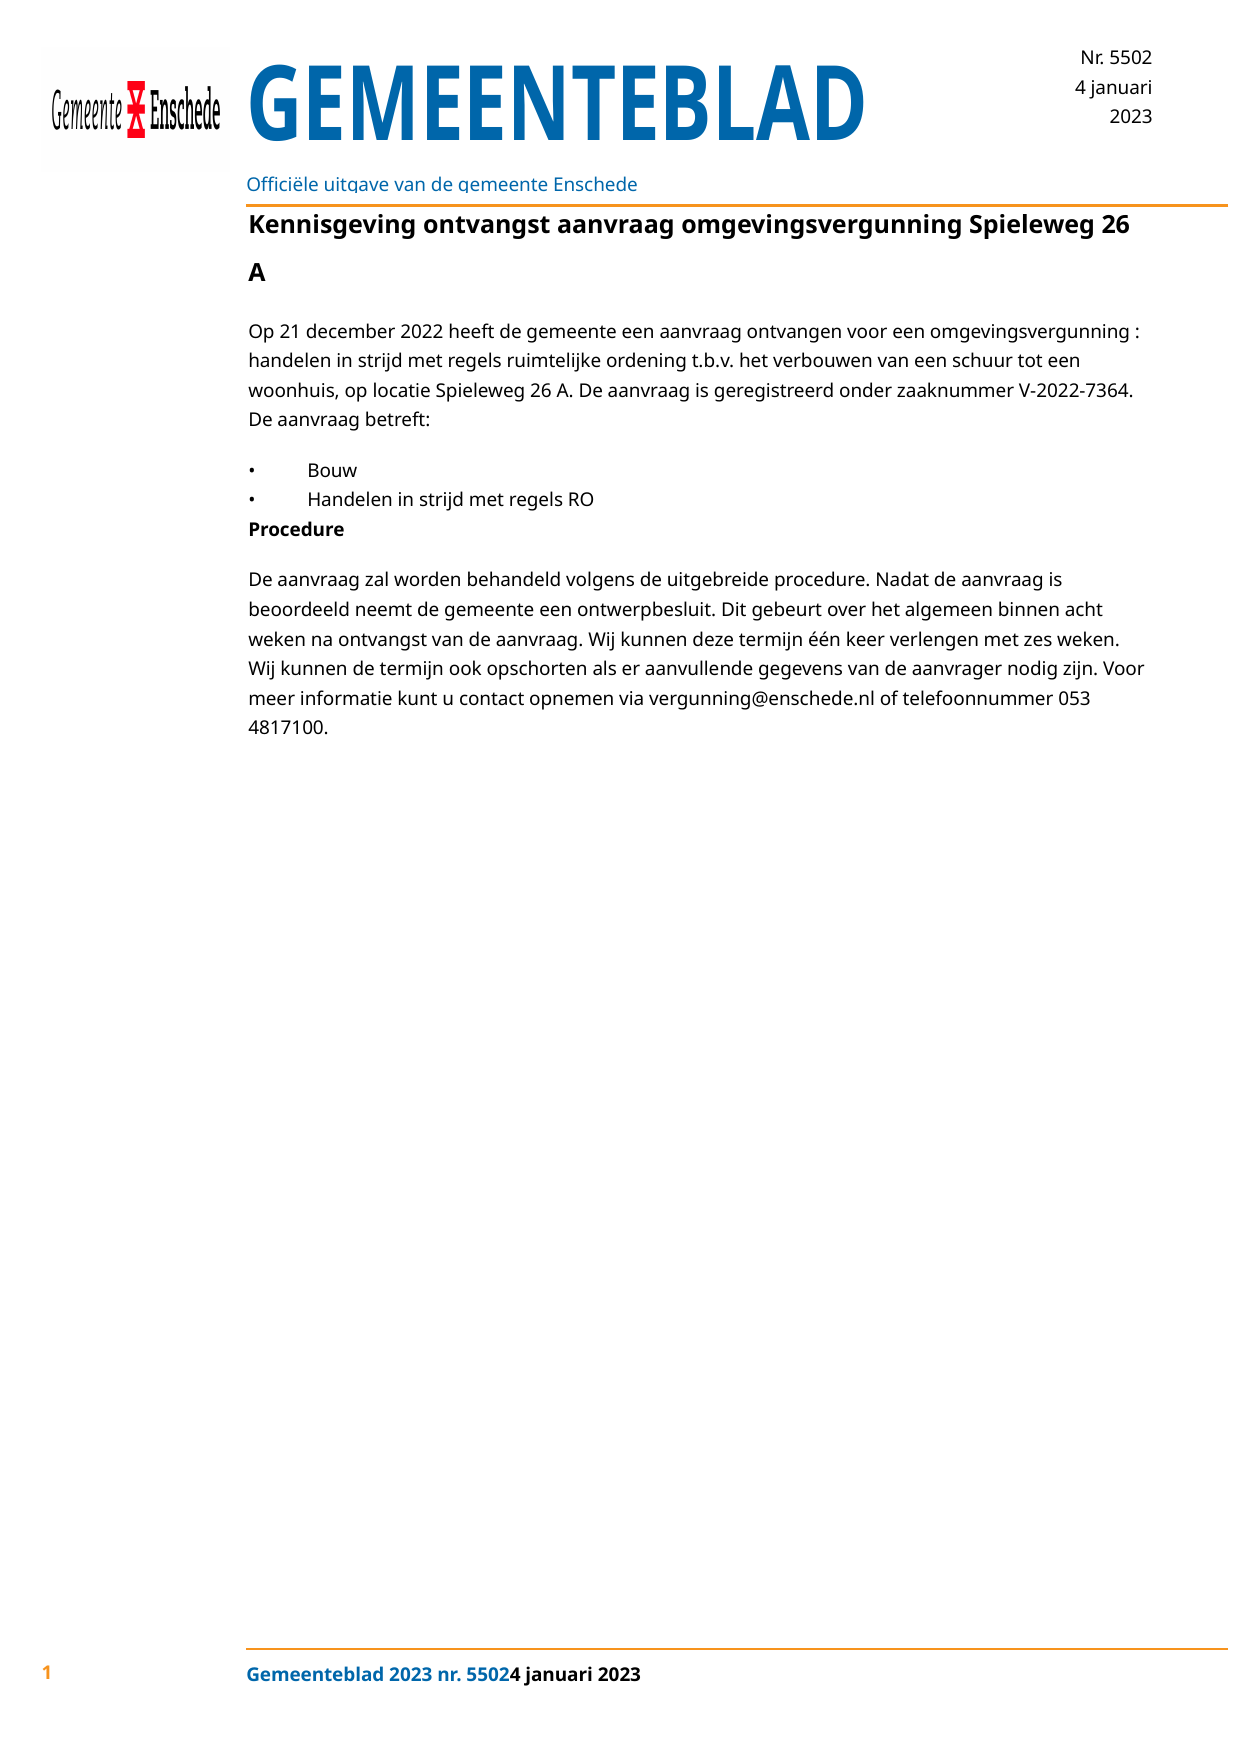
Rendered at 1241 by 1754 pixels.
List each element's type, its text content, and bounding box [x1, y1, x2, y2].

text Procedure [248, 516, 1152, 542]
picture [41, 47, 231, 172]
text Kennisgeving ontvangst aanvraag omgevingsvergunning Spieleweg 26 A [248, 207, 1152, 288]
text Op 21 december 2022 heeft de gemeente een aanvraag ontvangen voor een omgevingsvergunning : handelen in strijd met regels ruimtelijke ordening t.b.v. het verbouwen van een schuur tot een woonhuis, op locatie Spieleweg 26 A. De aanvraag is geregistreerd onder zaaknummer V-2022-7364. De aanvraag betreft: [248, 318, 1152, 432]
list Bouw [248, 457, 1152, 483]
text De aanvraag zal worden behandeld volgens de uitgebreide procedure. Nadat de aanvraag is beoordeeld neemt de gemeente een ontwerpbesluit. Dit gebeurt over het algemeen binnen acht weken na ontvangst van de aanvraag. Wij kunnen deze termijn één keer verlengen met zes weken. Wij kunnen de termijn ook opschorten als er aanvullende gegevens van de aanvrager nodig zijn. Voor meer informatie kunt u contact opnemen via vergunning@enschede.nl of telefoonnummer 053 4817100. [248, 567, 1152, 740]
list Handelen in strijd met regels RO [248, 487, 1152, 512]
